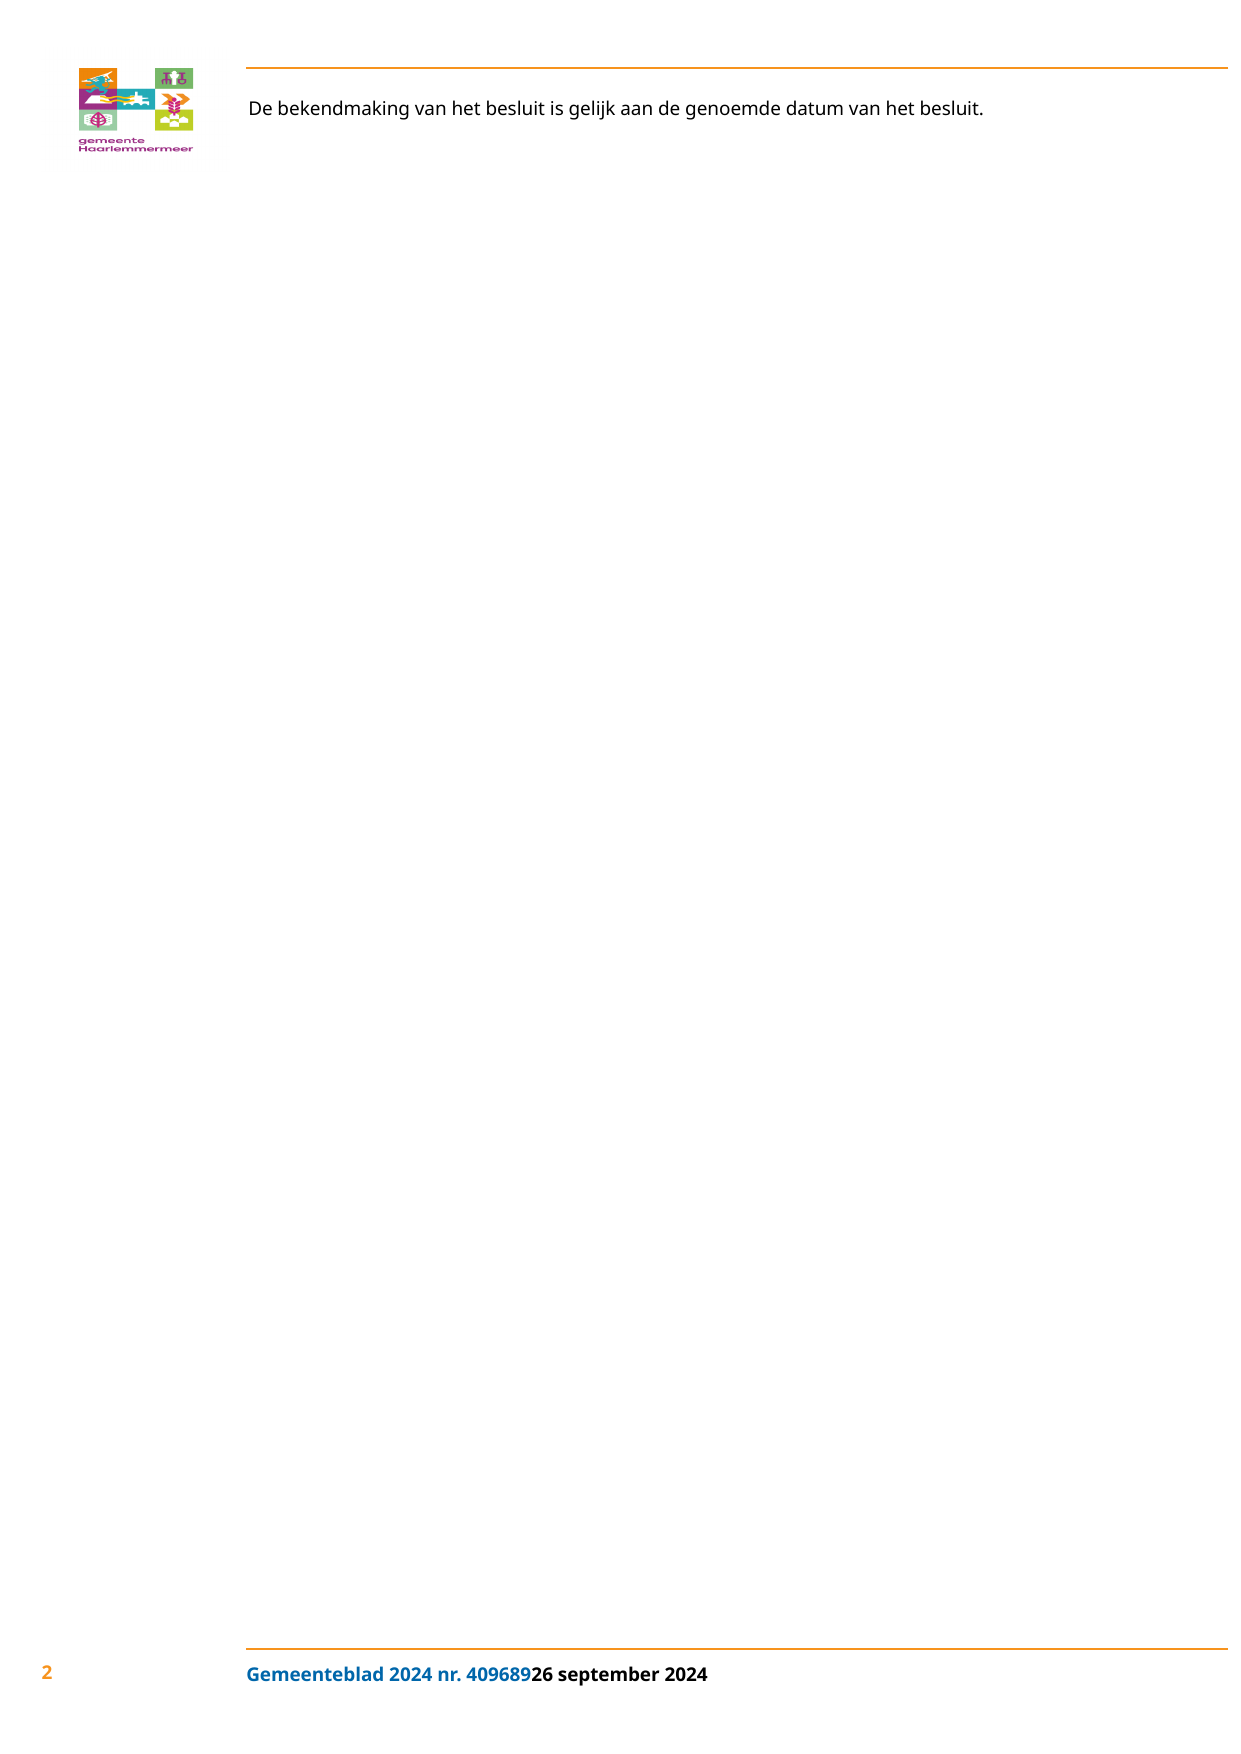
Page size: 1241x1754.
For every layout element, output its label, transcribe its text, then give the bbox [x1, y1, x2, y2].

text De bekendmaking van het besluit is gelijk aan de genoemde datum van het besluit. [248, 95, 1152, 121]
picture [41, 47, 231, 172]
